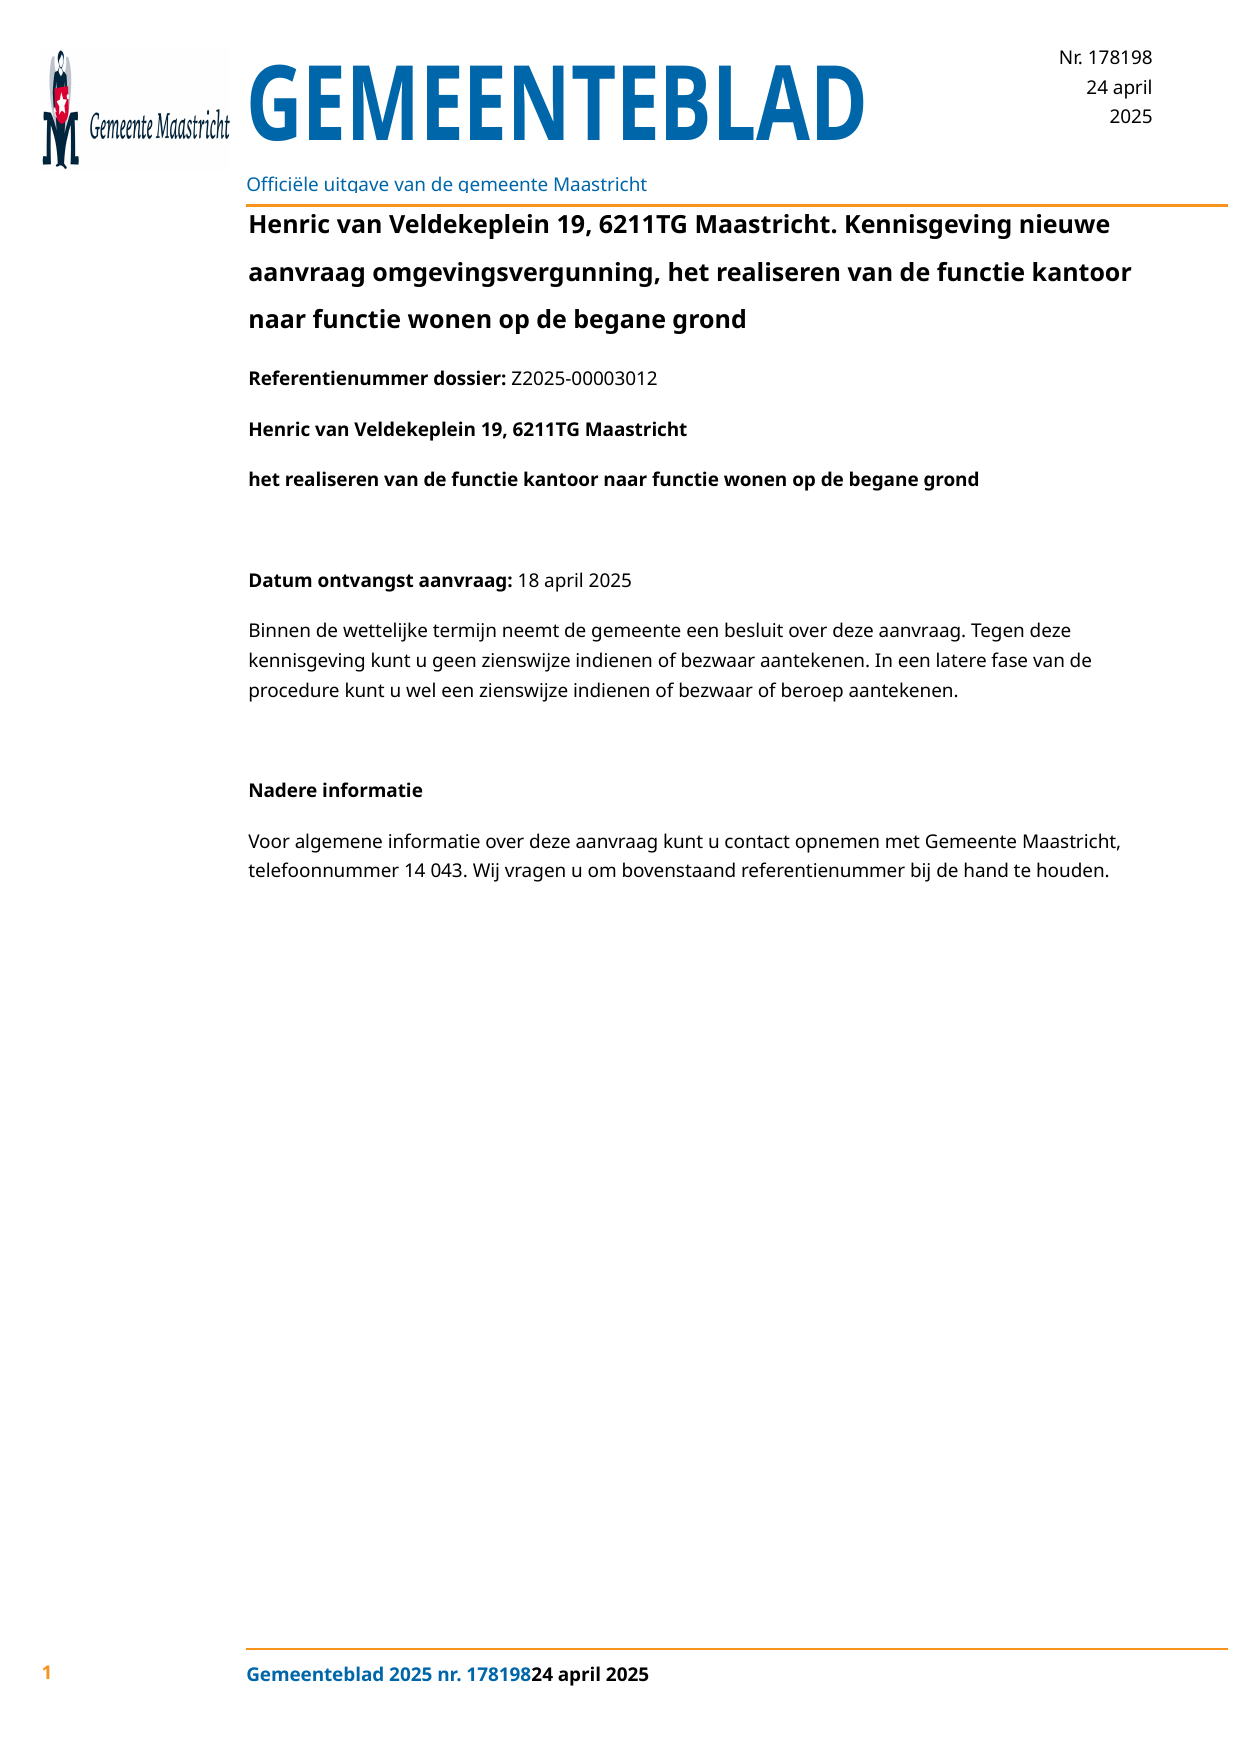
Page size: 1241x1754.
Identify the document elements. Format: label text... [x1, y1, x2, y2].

text Referentienummer dossier: Z2025-00003012 [248, 366, 1152, 391]
text Binnen de wettelijke termijn neemt de gemeente een besluit over deze aanvraag. Tegen deze kennisgeving kunt u geen zienswijze indienen of bezwaar aantekenen. In een latere fase van de procedure kunt u wel een zienswijze indienen of bezwaar of beroep aantekenen. [248, 618, 1152, 702]
text het realiseren van de functie kantoor naar functie wonen op de begane grond [248, 466, 1152, 492]
text Nadere informatie [248, 778, 1152, 803]
text Datum ontvangst aanvraag: 18 april 2025 [248, 567, 1152, 593]
text Henric van Veldekeplein 19, 6211TG Maastricht. Kennisgeving nieuwe aanvraag omgevingsvergunning, het realiseren van de functie kantoor naar functie wonen op de begane grond [248, 207, 1152, 336]
text Henric van Veldekeplein 19, 6211TG Maastricht [248, 416, 1152, 442]
picture [41, 47, 231, 172]
text Voor algemene informatie over deze aanvraag kunt u contact opnemen met Gemeente Maastricht, telefoonnummer 14 043. Wij vragen u om bovenstaand referentienummer bij de hand te houden. [248, 828, 1152, 883]
